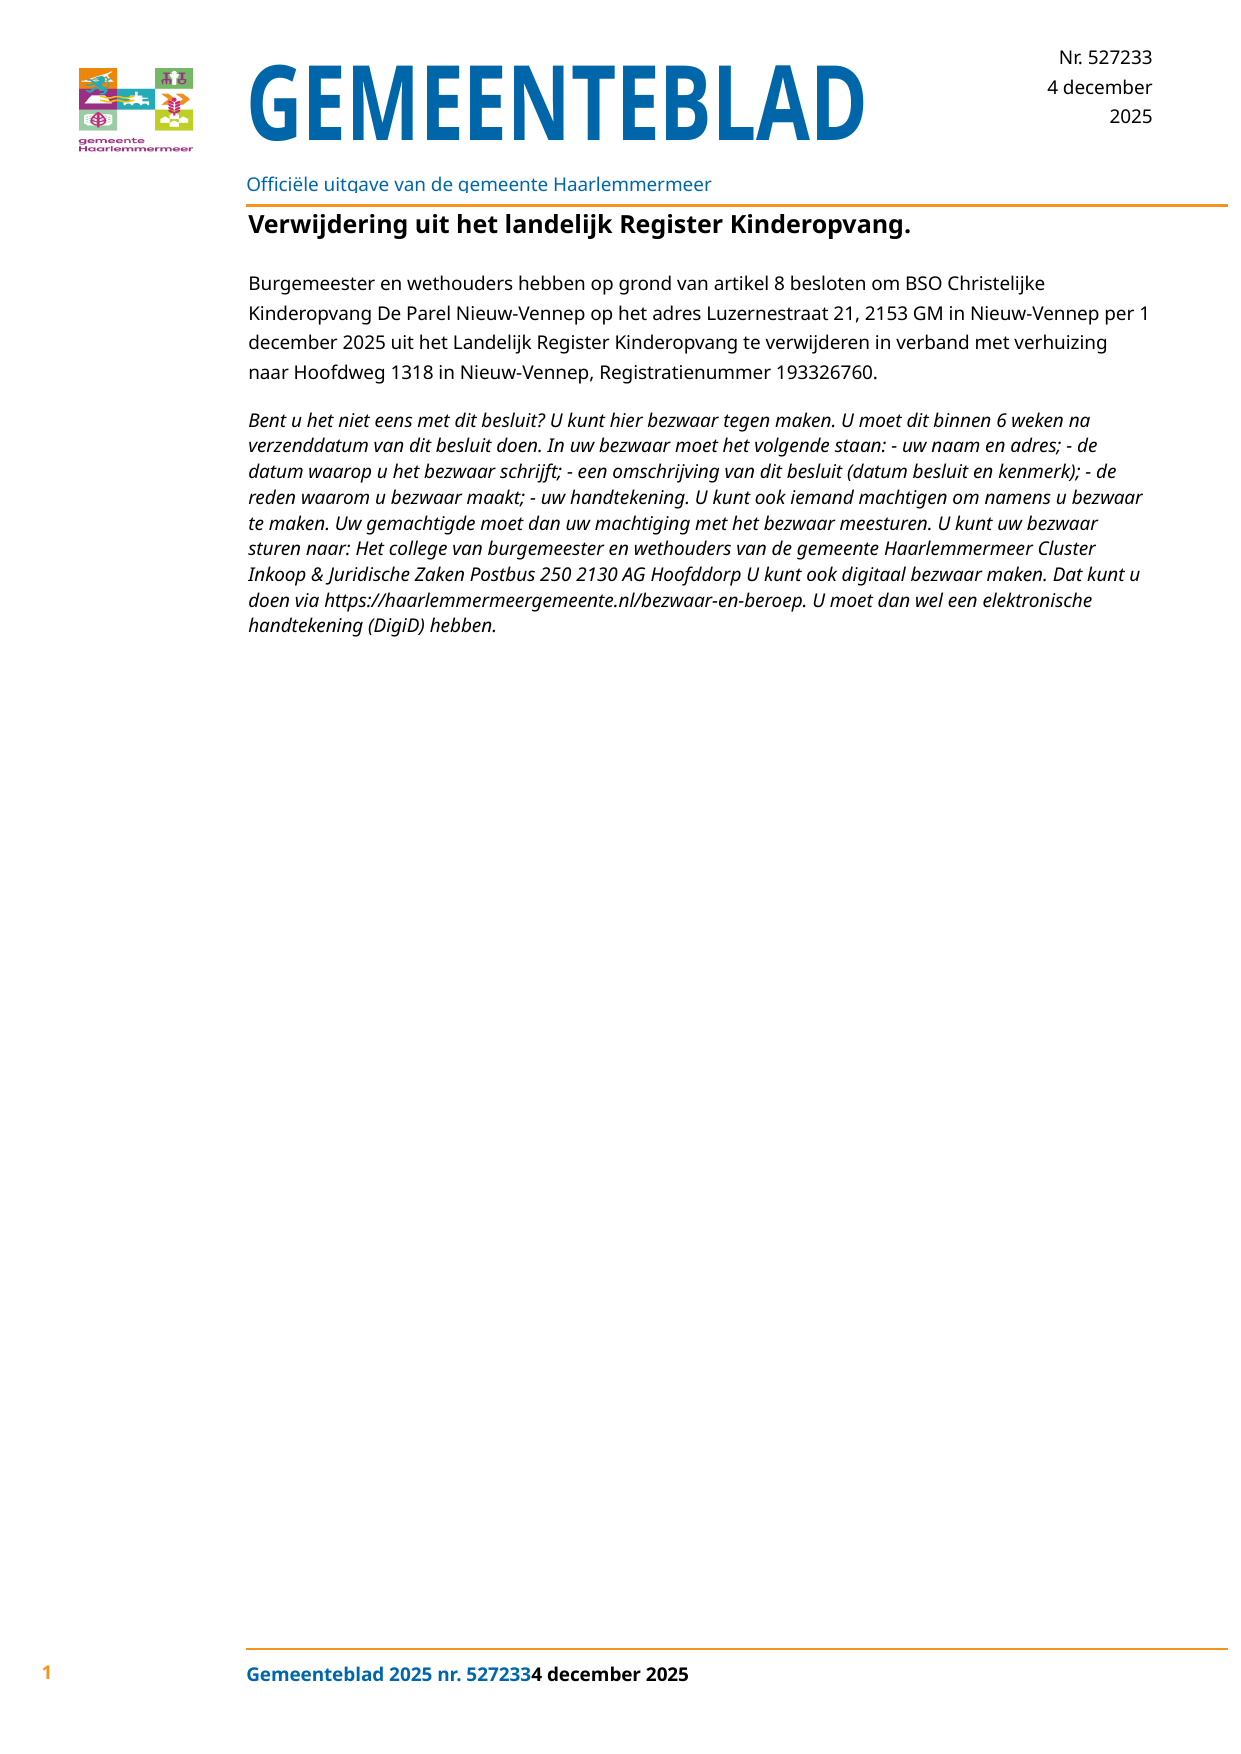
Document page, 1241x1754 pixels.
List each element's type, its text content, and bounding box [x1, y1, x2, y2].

text Verwijdering uit het landelijk Register Kinderopvang. [248, 207, 1152, 241]
picture [41, 47, 231, 172]
text Burgemeester en wethouders hebben op grond van artikel 8 besloten om BSO Christelijke Kinderopvang De Parel Nieuw-Vennep op het adres Luzernestraat 21, 2153 GM in Nieuw-Vennep per 1 december 2025 uit het Landelijk Register Kinderopvang te verwijderen in verband met verhuizing naar Hoofdweg 1318 in Nieuw-Vennep, Registratienummer 193326760. [248, 270, 1152, 385]
text Bent u het niet eens met dit besluit? U kunt hier bezwaar tegen maken. U moet dit binnen 6 weken na verzenddatum van dit besluit doen. In uw bezwaar moet het volgende staan: - uw naam en adres; - de datum waarop u het bezwaar schrijft; - een omschrijving van dit besluit (datum besluit en kenmerk); - de reden waarom u bezwaar maakt; - uw handtekening. U kunt ook iemand machtigen om namens u bezwaar te maken. Uw gemachtigde moet dan uw machtiging met het bezwaar meesturen. U kunt uw bezwaar sturen naar: Het college van burgemeester en wethouders van de gemeente Haarlemmermeer Cluster Inkoop & Juridische Zaken Postbus 250 2130 AG Hoofddorp U kunt ook digitaal bezwaar maken. Dat kunt u doen via https://haarlemmermeergemeente.nl/bezwaar-en-beroep. U moet dan wel een elektronische handtekening (DigiD) hebben. [248, 407, 1152, 638]
